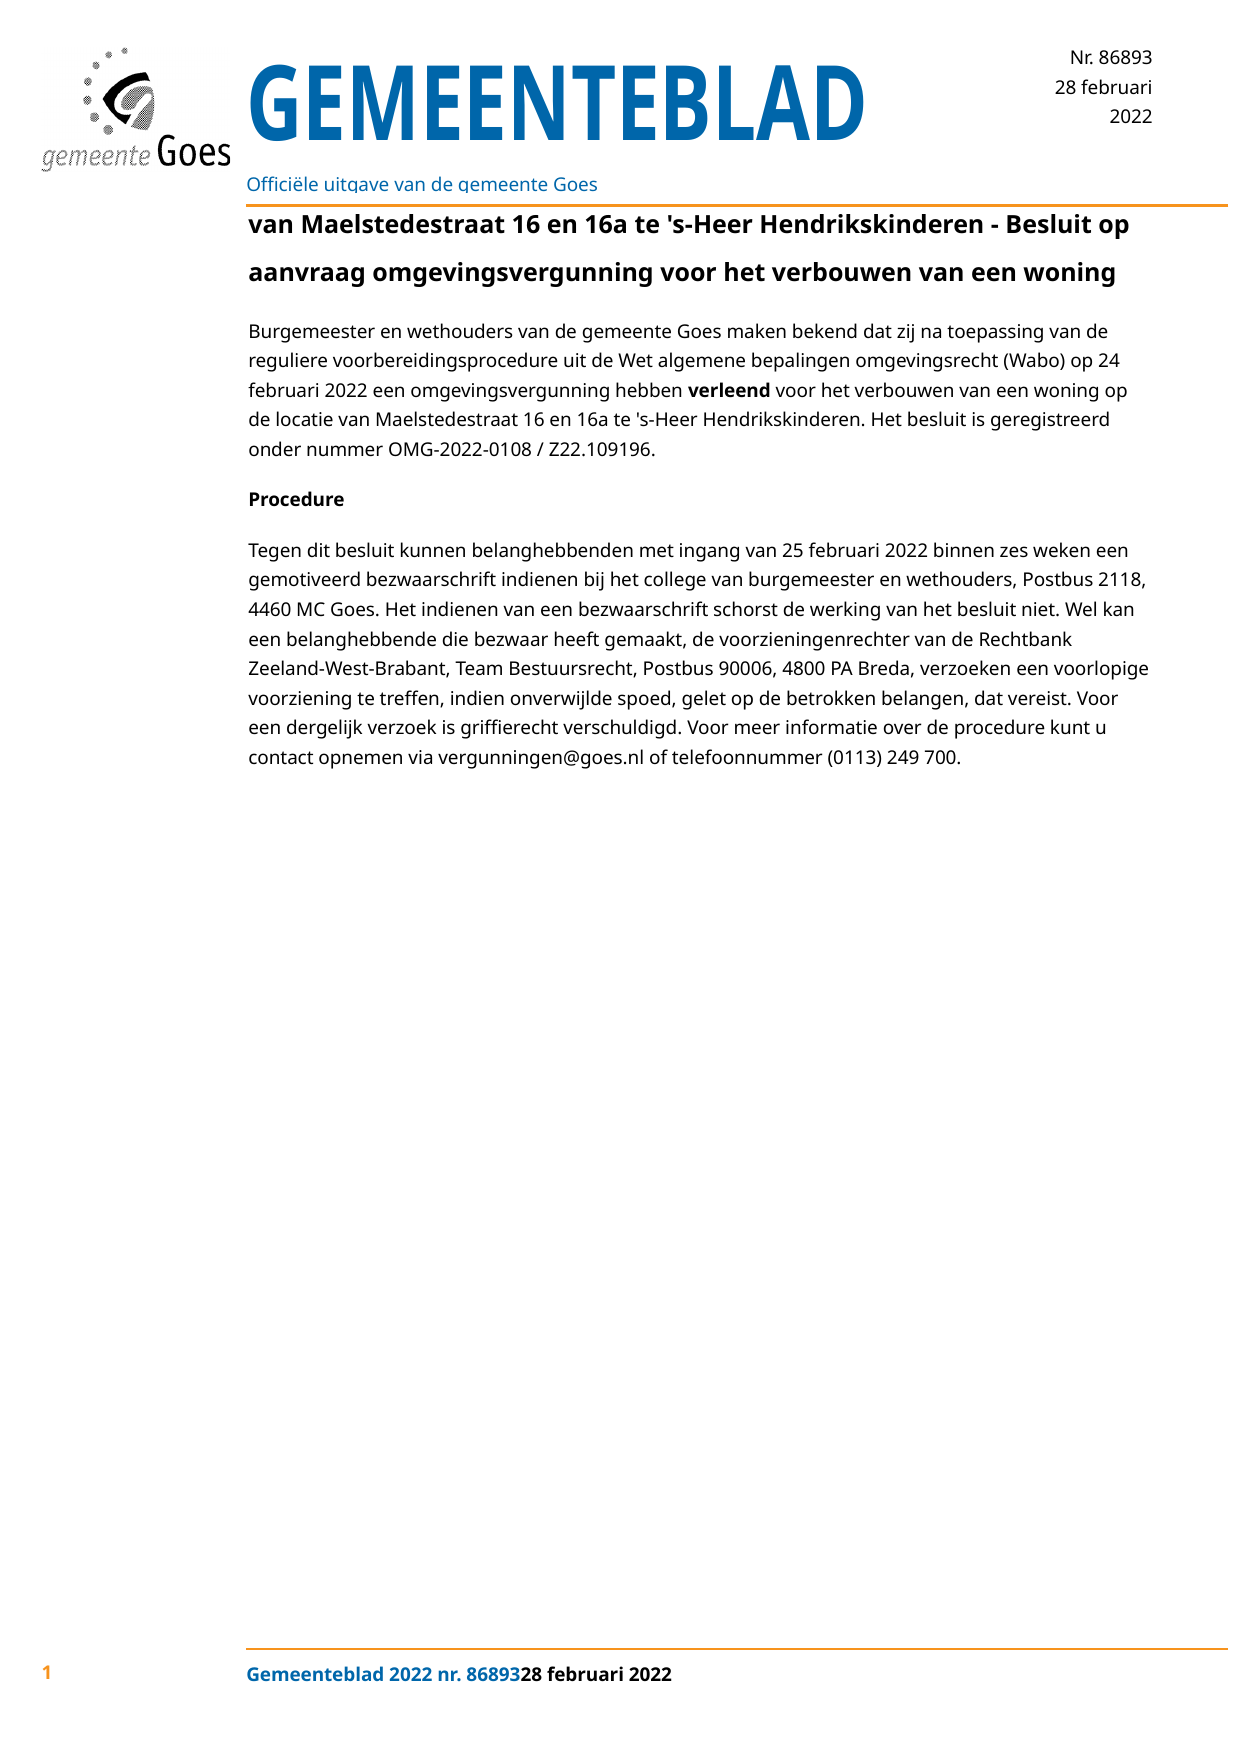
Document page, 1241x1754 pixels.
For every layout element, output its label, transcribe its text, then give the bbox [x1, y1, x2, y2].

text van Maelstedestraat 16 en 16a te 's-Heer Hendrikskinderen - Besluit op aanvraag omgevingsvergunning voor het verbouwen van een woning [248, 207, 1152, 288]
text Burgemeester en wethouders van de gemeente Goes maken bekend dat zij na toepassing van de reguliere voorbereidingsprocedure uit de Wet algemene bepalingen omgevingsrecht (Wabo) op 24 februari 2022 een omgevingsvergunning hebben verleend voor het verbouwen van een woning op de locatie van Maelstedestraat 16 en 16a te 's-Heer Hendrikskinderen. Het besluit is geregistreerd onder nummer OMG-2022-0108 / Z22.109196. [248, 318, 1152, 462]
picture [41, 47, 231, 172]
text Tegen dit besluit kunnen belanghebbenden met ingang van 25 februari 2022 binnen zes weken een gemotiveerd bezwaarschrift indienen bij het college van burgemeester en wethouders, Postbus 2118, 4460 MC Goes. Het indienen van een bezwaarschrift schorst de werking van het besluit niet. Wel kan een belanghebbende die bezwaar heeft gemaakt, de voorzieningenrechter van de Rechtbank Zeeland-West-Brabant, Team Bestuursrecht, Postbus 90006, 4800 PA Breda, verzoeken een voorlopige voorziening te treffen, indien onverwijlde spoed, gelet op de betrokken belangen, dat vereist. Voor een dergelijk verzoek is griffierecht verschuldigd. Voor meer informatie over de procedure kunt u contact opnemen via vergunningen@goes.nl of telefoonnummer (0113) 249 700. [248, 537, 1152, 770]
text Procedure [248, 487, 1152, 512]
